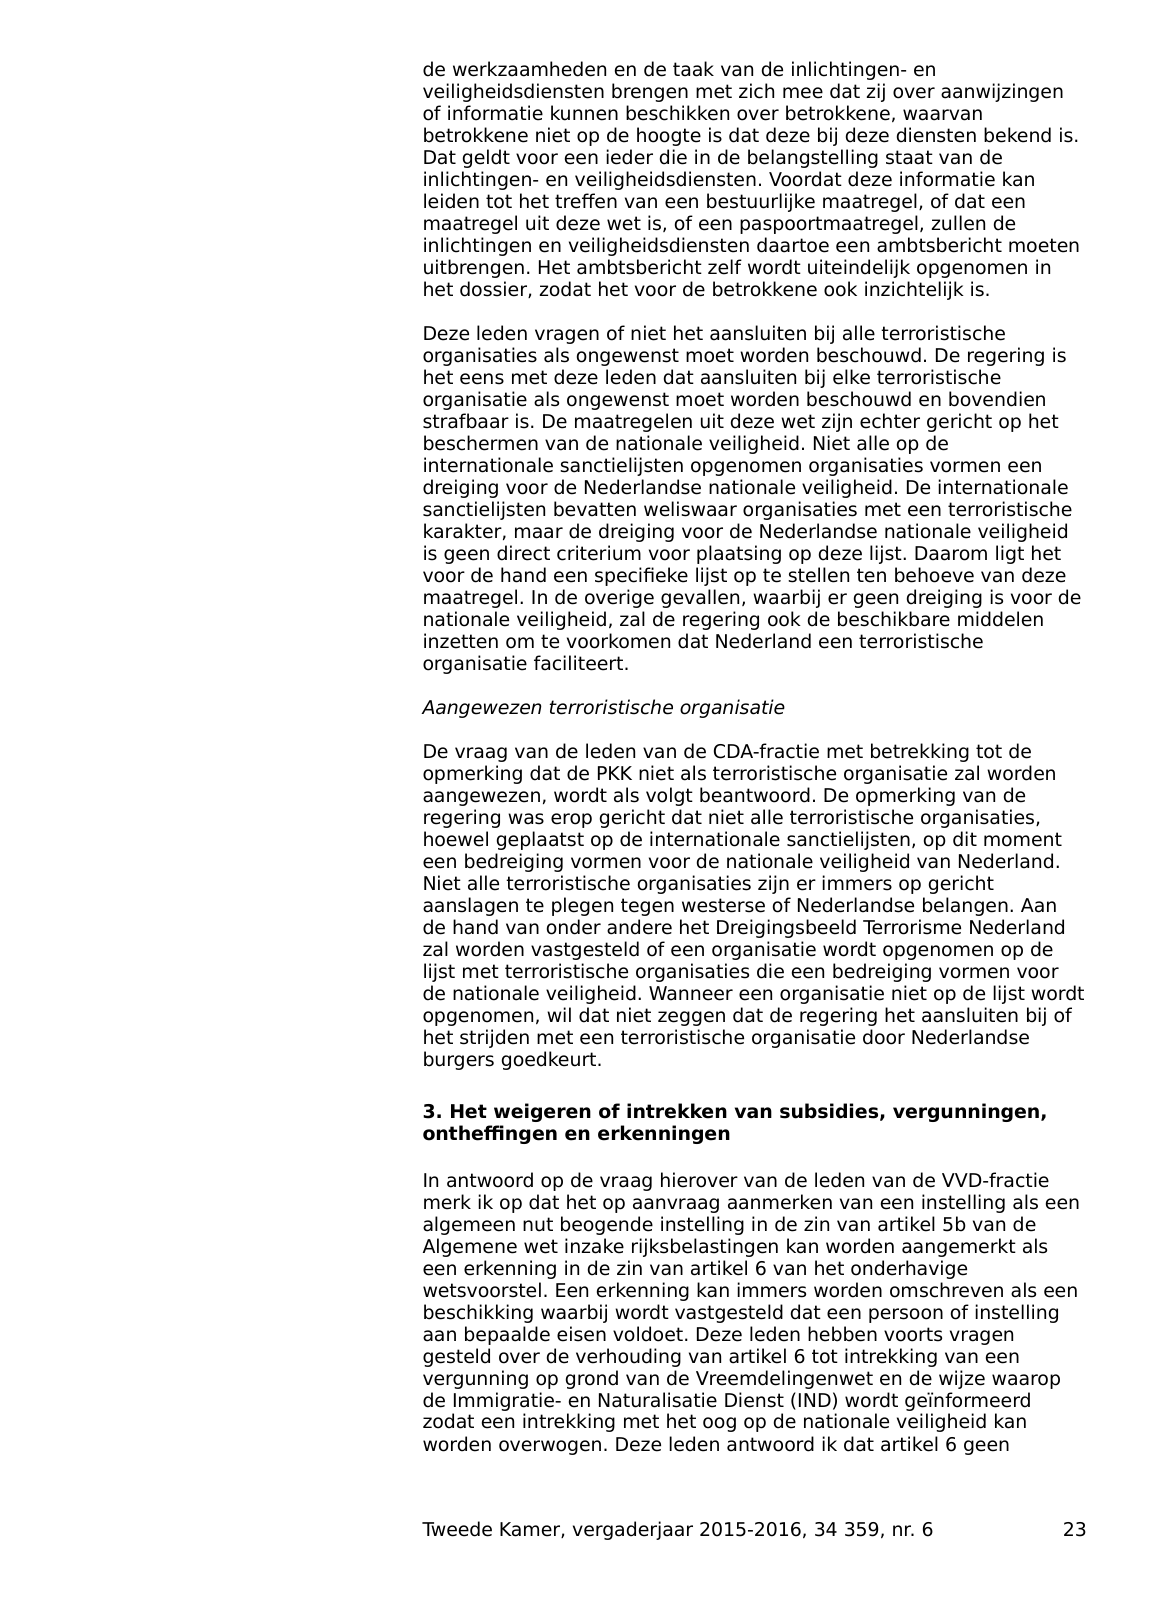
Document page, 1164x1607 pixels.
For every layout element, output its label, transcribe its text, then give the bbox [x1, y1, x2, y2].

text Deze leden vragen of niet het aansluiten bij alle terroristische organisaties als ongewenst moet worden beschouwd. De regering is het eens met deze leden dat aansluiten bij elke terroristische organisatie als ongewenst moet worden beschouwd en bovendien strafbaar is. De maatregelen uit deze wet zijn echter gericht op het beschermen van de nationale veiligheid. Niet alle op de internationale sanctielijsten opgenomen organisaties vormen een dreiging voor de Nederlandse nationale veiligheid. De internationale sanctielijsten bevatten weliswaar organisaties met een terroristische karakter, maar de dreiging voor de Nederlandse nationale veiligheid is geen direct criterium voor plaatsing op deze lijst. Daarom ligt het voor de hand een specifieke lijst op te stellen ten behoeve van deze maatregel. In de overige gevallen, waarbij er geen dreiging is voor de nationale veiligheid, zal de regering ook de beschikbare middelen inzetten om te voorkomen dat Nederland een terroristische organisatie faciliteert. [422, 323, 1087, 675]
text de werkzaamheden en de taak van de inlichtingen- en veiligheidsdiensten brengen met zich mee dat zij over aanwijzingen of informatie kunnen beschikken over betrokkene, waarvan betrokkene niet op de hoogte is dat deze bij deze diensten bekend is. Dat geldt voor een ieder die in de belangstelling staat van de inlichtingen- en veiligheidsdiensten. Voordat deze informatie kan leiden tot het treffen van een bestuurlijke maatregel, of dat een maatregel uit deze wet is, of een paspoortmaatregel, zullen de inlichtingen en veiligheidsdiensten daartoe een ambtsbericht moeten uitbrengen. Het ambtsbericht zelf wordt uiteindelijk opgenomen in het dossier, zodat het voor de betrokkene ook inzichtelijk is. [422, 59, 1087, 301]
subtitle Aangewezen terroristische organisatie [422, 697, 1087, 719]
text In antwoord op de vraag hierover van de leden van de VVD-fractie merk ik op dat het op aanvraag aanmerken van een instelling als een algemeen nut beogende instelling in de zin van artikel 5b van de Algemene wet inzake rijksbelastingen kan worden aangemerkt als een erkenning in de zin van artikel 6 van het onderhavige wetsvoorstel. Een erkenning kan immers worden omschreven als een beschikking waarbij wordt vastgesteld dat een persoon of instelling aan bepaalde eisen voldoet. Deze leden hebben voorts vragen gesteld over de verhouding van artikel 6 tot intrekking van een vergunning op grond van de Vreemdelingenwet en de wijze waarop de Immigratie- en Naturalisatie Dienst (IND) wordt geïnformeerd zodat een intrekking met het oog op de nationale veiligheid kan worden overwogen. Deze leden antwoord ik dat artikel 6 geen [422, 1170, 1087, 1455]
text De vraag van de leden van de CDA-fractie met betrekking tot de opmerking dat de PKK niet als terroristische organisatie zal worden aangewezen, wordt als volgt beantwoord. De opmerking van de regering was erop gericht dat niet alle terroristische organisaties, hoewel geplaatst op de internationale sanctielijsten, op dit moment een bedreiging vormen voor de nationale veiligheid van Nederland. Niet alle terroristische organisaties zijn er immers op gericht aanslagen te plegen tegen westerse of Nederlandse belangen. Aan de hand van onder andere het Dreigingsbeeld Terrorisme Nederland zal worden vastgesteld of een organisatie wordt opgenomen op de lijst met terroristische organisaties die een bedreiging vormen voor de nationale veiligheid. Wanneer een organisatie niet op de lijst wordt opgenomen, wil dat niet zeggen dat de regering het aansluiten bij of het strijden met een terroristische organisatie door Nederlandse burgers goedkeurt. [422, 741, 1087, 1071]
subtitle 3. Het weigeren of intrekken van subsidies, vergunningen, ontheffingen en erkenningen [422, 1101, 1087, 1145]
